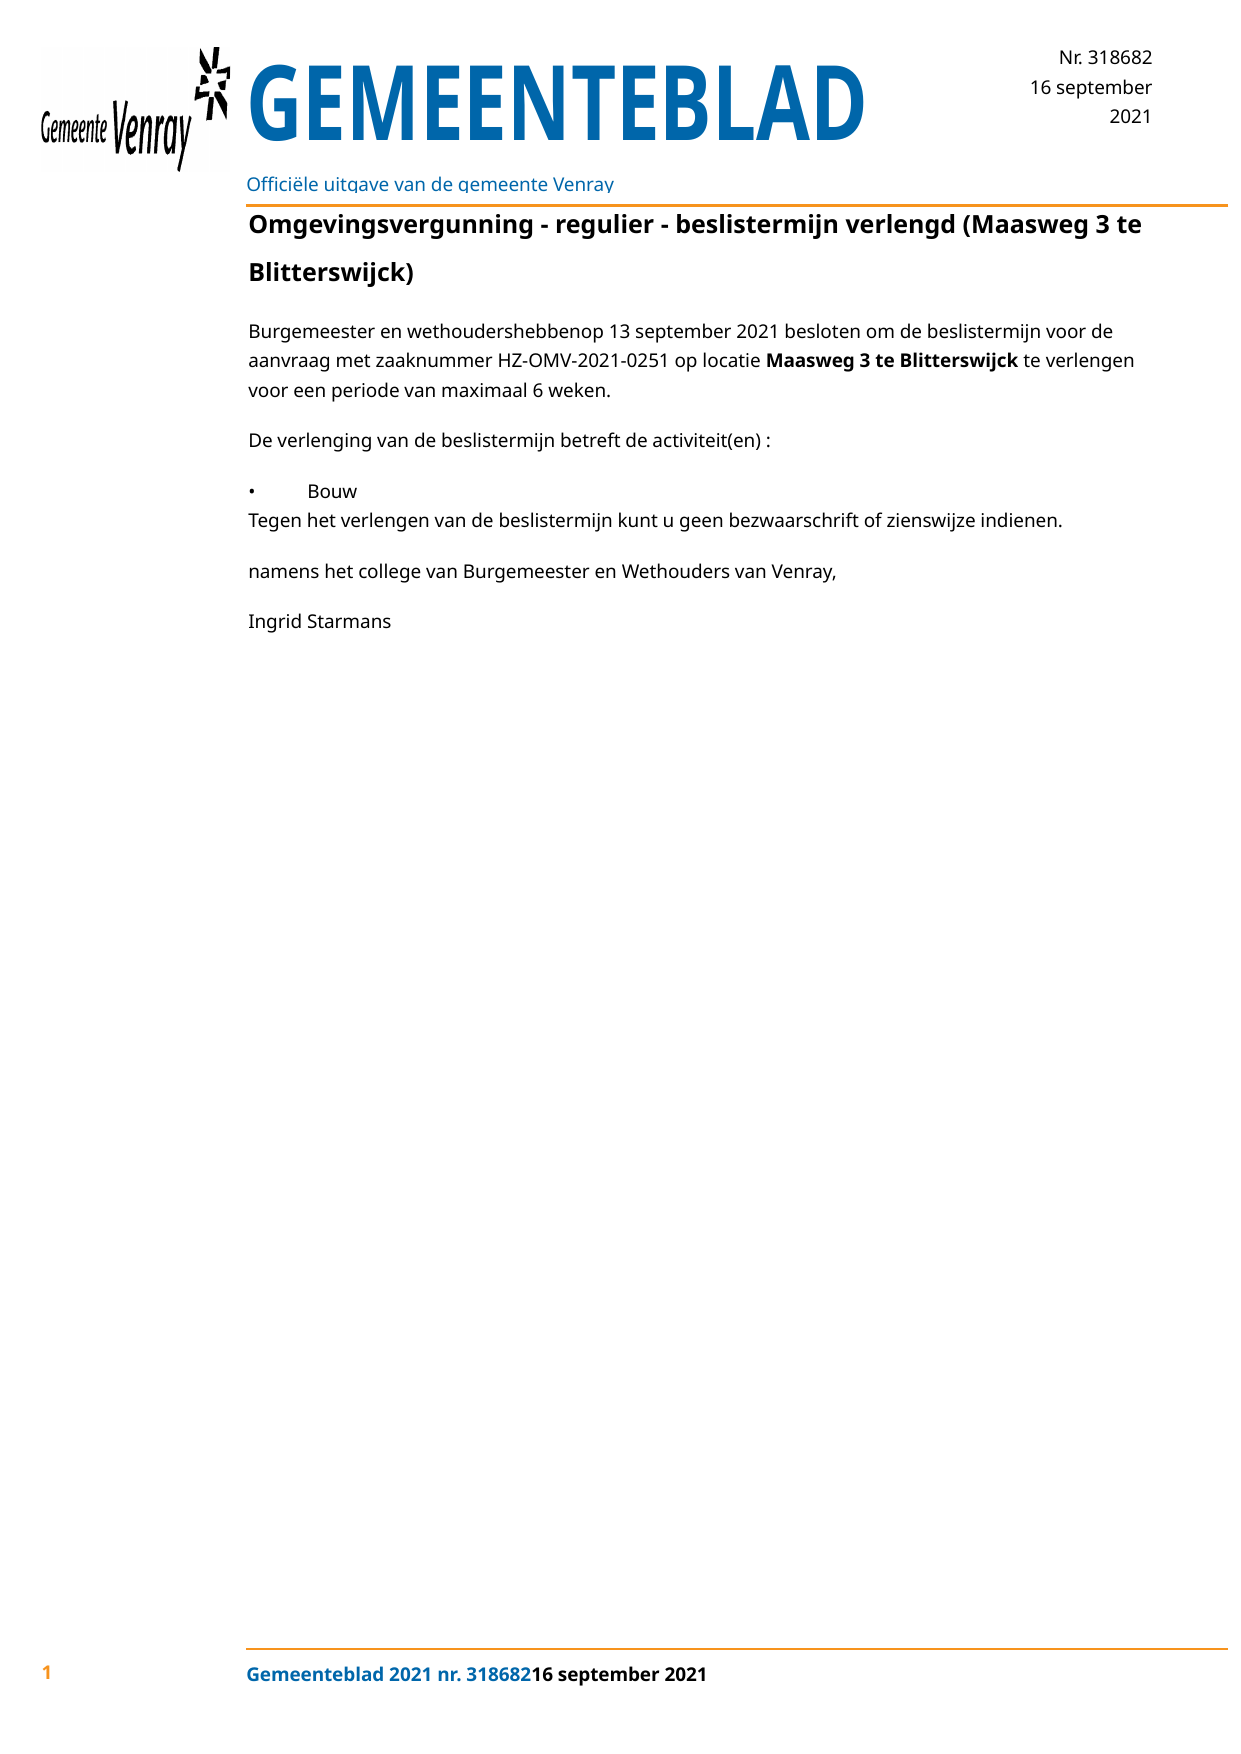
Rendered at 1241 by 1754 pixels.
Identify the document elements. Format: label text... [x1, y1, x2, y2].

text Ingrid Starmans [248, 608, 1152, 634]
text Tegen het verlengen van de beslistermijn kunt u geen bezwaarschrift of zienswijze indienen. [248, 507, 1152, 533]
text Burgemeester en wethoudershebbenop 13 september 2021 besloten om de beslistermijn voor de aanvraag met zaaknummer HZ-OMV-2021-0251 op locatie Maasweg 3 te Blitterswijck te verlengen voor een periode van maximaal 6 weken. [248, 318, 1152, 403]
text Omgevingsvergunning - regulier - beslistermijn verlengd (Maasweg 3 te Blitterswijck) [248, 207, 1152, 288]
text namens het college van Burgemeester en Wethouders van Venray, [248, 558, 1152, 584]
text De verlenging van de beslistermijn betreft de activiteit(en) : [248, 427, 1152, 453]
list Bouw [248, 478, 1152, 504]
picture [41, 47, 231, 172]
